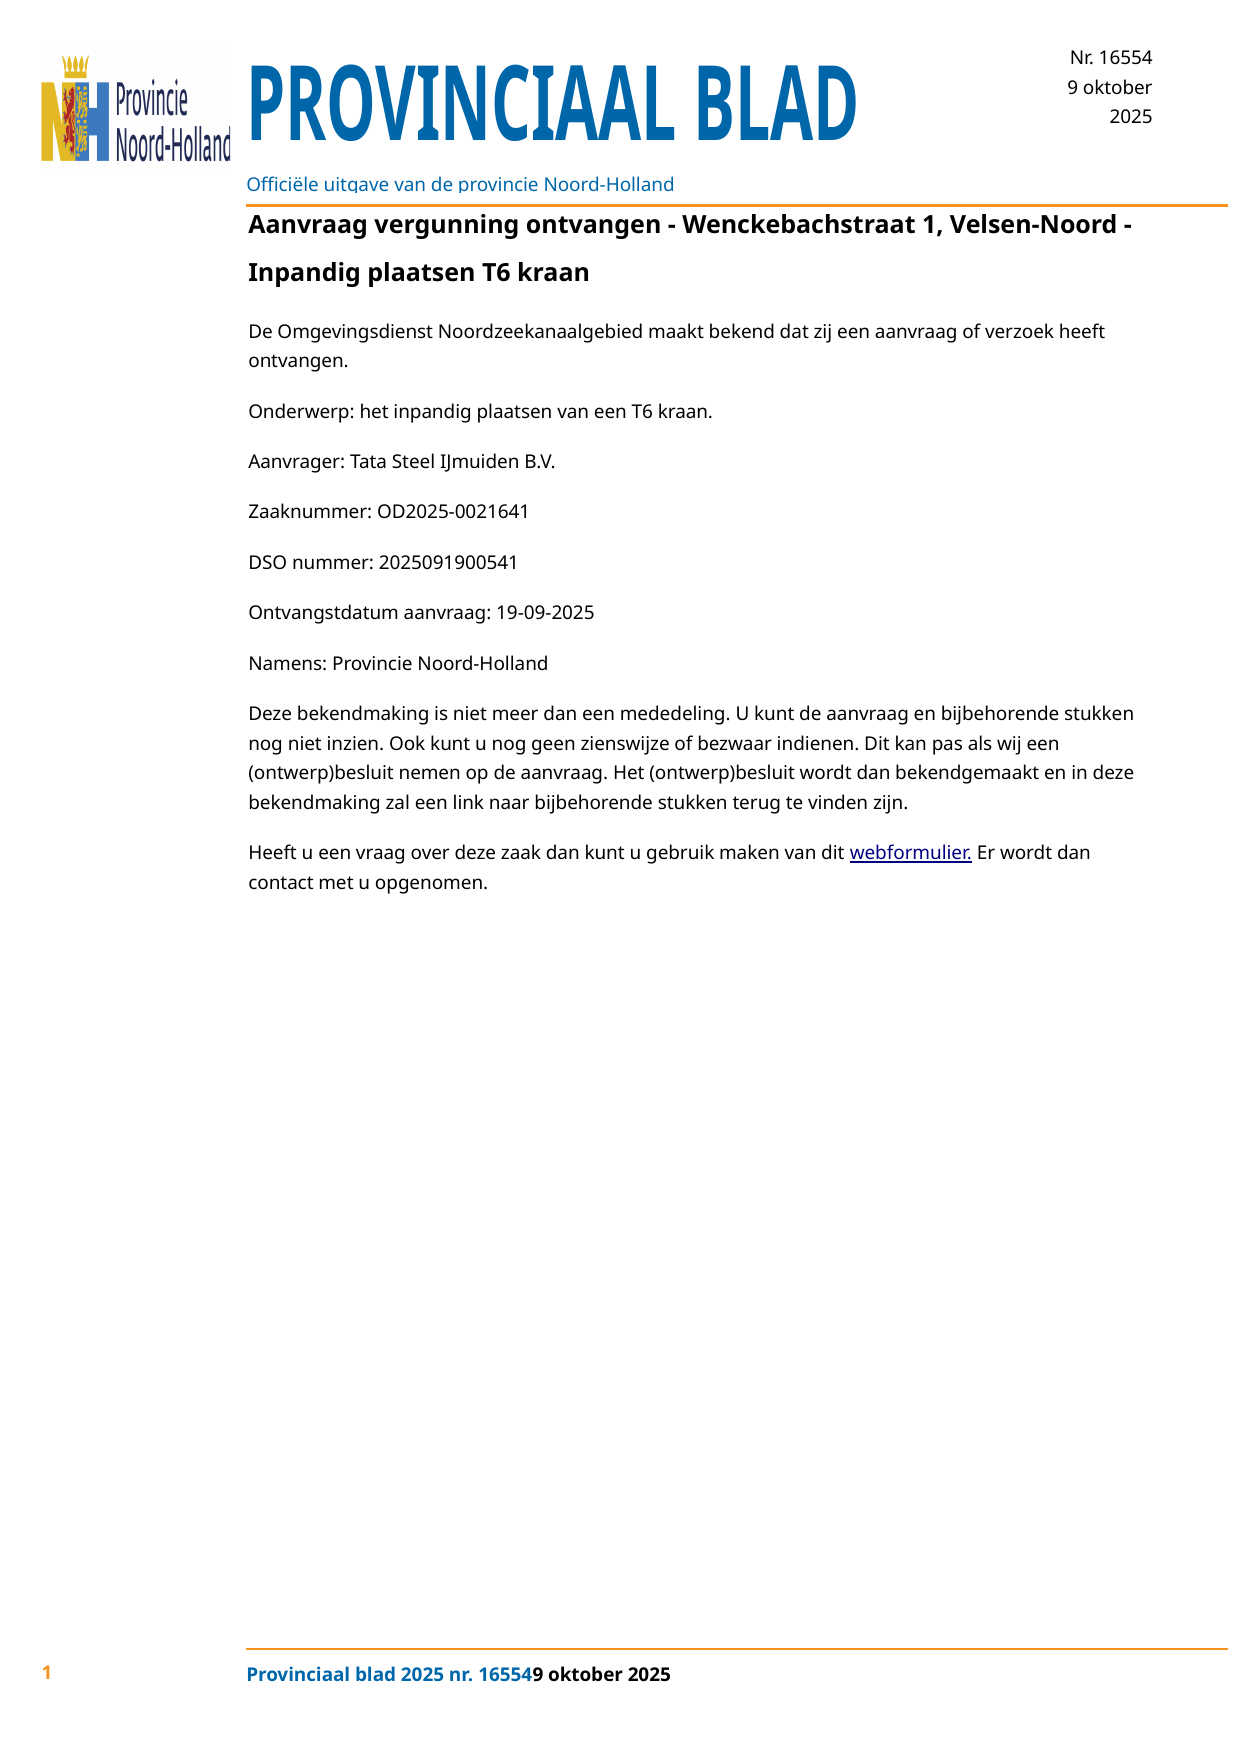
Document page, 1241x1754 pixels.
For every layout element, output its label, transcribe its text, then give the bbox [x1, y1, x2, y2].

text Ontvangstdatum aanvraag: 19-09-2025 [248, 599, 1152, 625]
text Deze bekendmaking is niet meer dan een mededeling. U kunt de aanvraag en bijbehorende stukken nog niet inzien. Ook kunt u nog geen zienswijze of bezwaar indienen. Dit kan pas als wij een (ontwerp)besluit nemen op de aanvraag. Het (ontwerp)besluit wordt dan bekendgemaakt en in deze bekendmaking zal een link naar bijbehorende stukken terug te vinden zijn. [248, 700, 1152, 815]
text DSO nummer: 2025091900541 [248, 549, 1152, 575]
text Heeft u een vraag over deze zaak dan kunt u gebruik maken van dit webformulier. Er wordt dan contact met u opgenomen. [248, 839, 1152, 895]
text Onderwerp: het inpandig plaatsen van een T6 kraan. [248, 398, 1152, 424]
picture [41, 47, 231, 172]
text Namens: Provincie Noord-Holland [248, 650, 1152, 676]
text Aanvraag vergunning ontvangen - Wenckebachstraat 1, Velsen-Noord - Inpandig plaatsen T6 kraan [248, 207, 1152, 288]
text Zaaknummer: OD2025-0021641 [248, 499, 1152, 524]
text De Omgevingsdienst Noordzeekanaalgebied maakt bekend dat zij een aanvraag of verzoek heeft ontvangen. [248, 318, 1152, 373]
text Aanvrager: Tata Steel IJmuiden B.V. [248, 448, 1152, 474]
